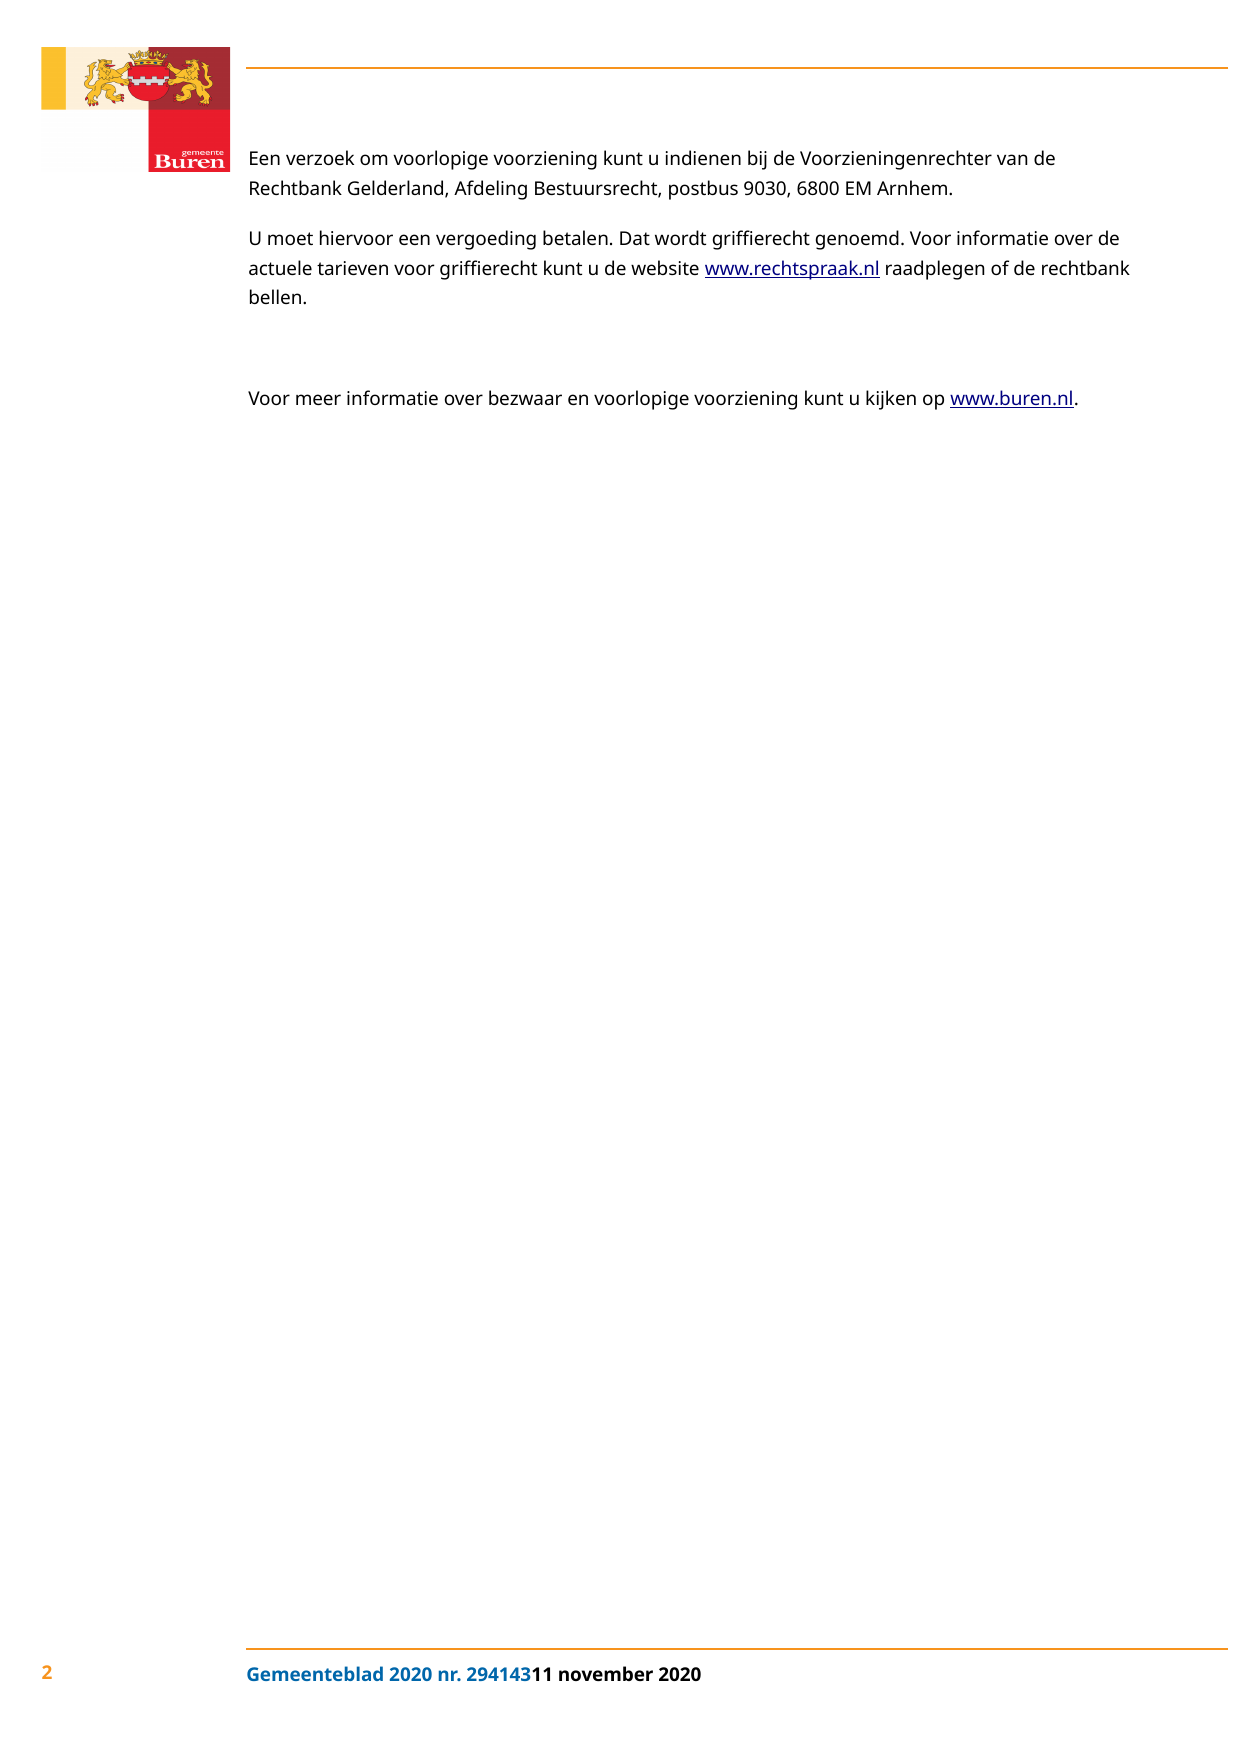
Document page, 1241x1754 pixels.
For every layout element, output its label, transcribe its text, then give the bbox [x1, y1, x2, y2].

text U moet hiervoor een vergoeding betalen. Dat wordt griffierecht genoemd. Voor informatie over de actuele tarieven voor griffierecht kunt u de website www.rechtspraak.nl raadplegen of de rechtbank bellen. [248, 225, 1152, 310]
text Voor meer informatie over bezwaar en voorlopige voorziening kunt u kijken op www.buren.nl. [248, 385, 1152, 411]
picture [41, 47, 231, 172]
text Een verzoek om voorlopige voorziening kunt u indienen bij de Voorzieningenrechter van de Rechtbank Gelderland, Afdeling Bestuursrecht, postbus 9030, 6800 EM Arnhem. [248, 145, 1152, 201]
